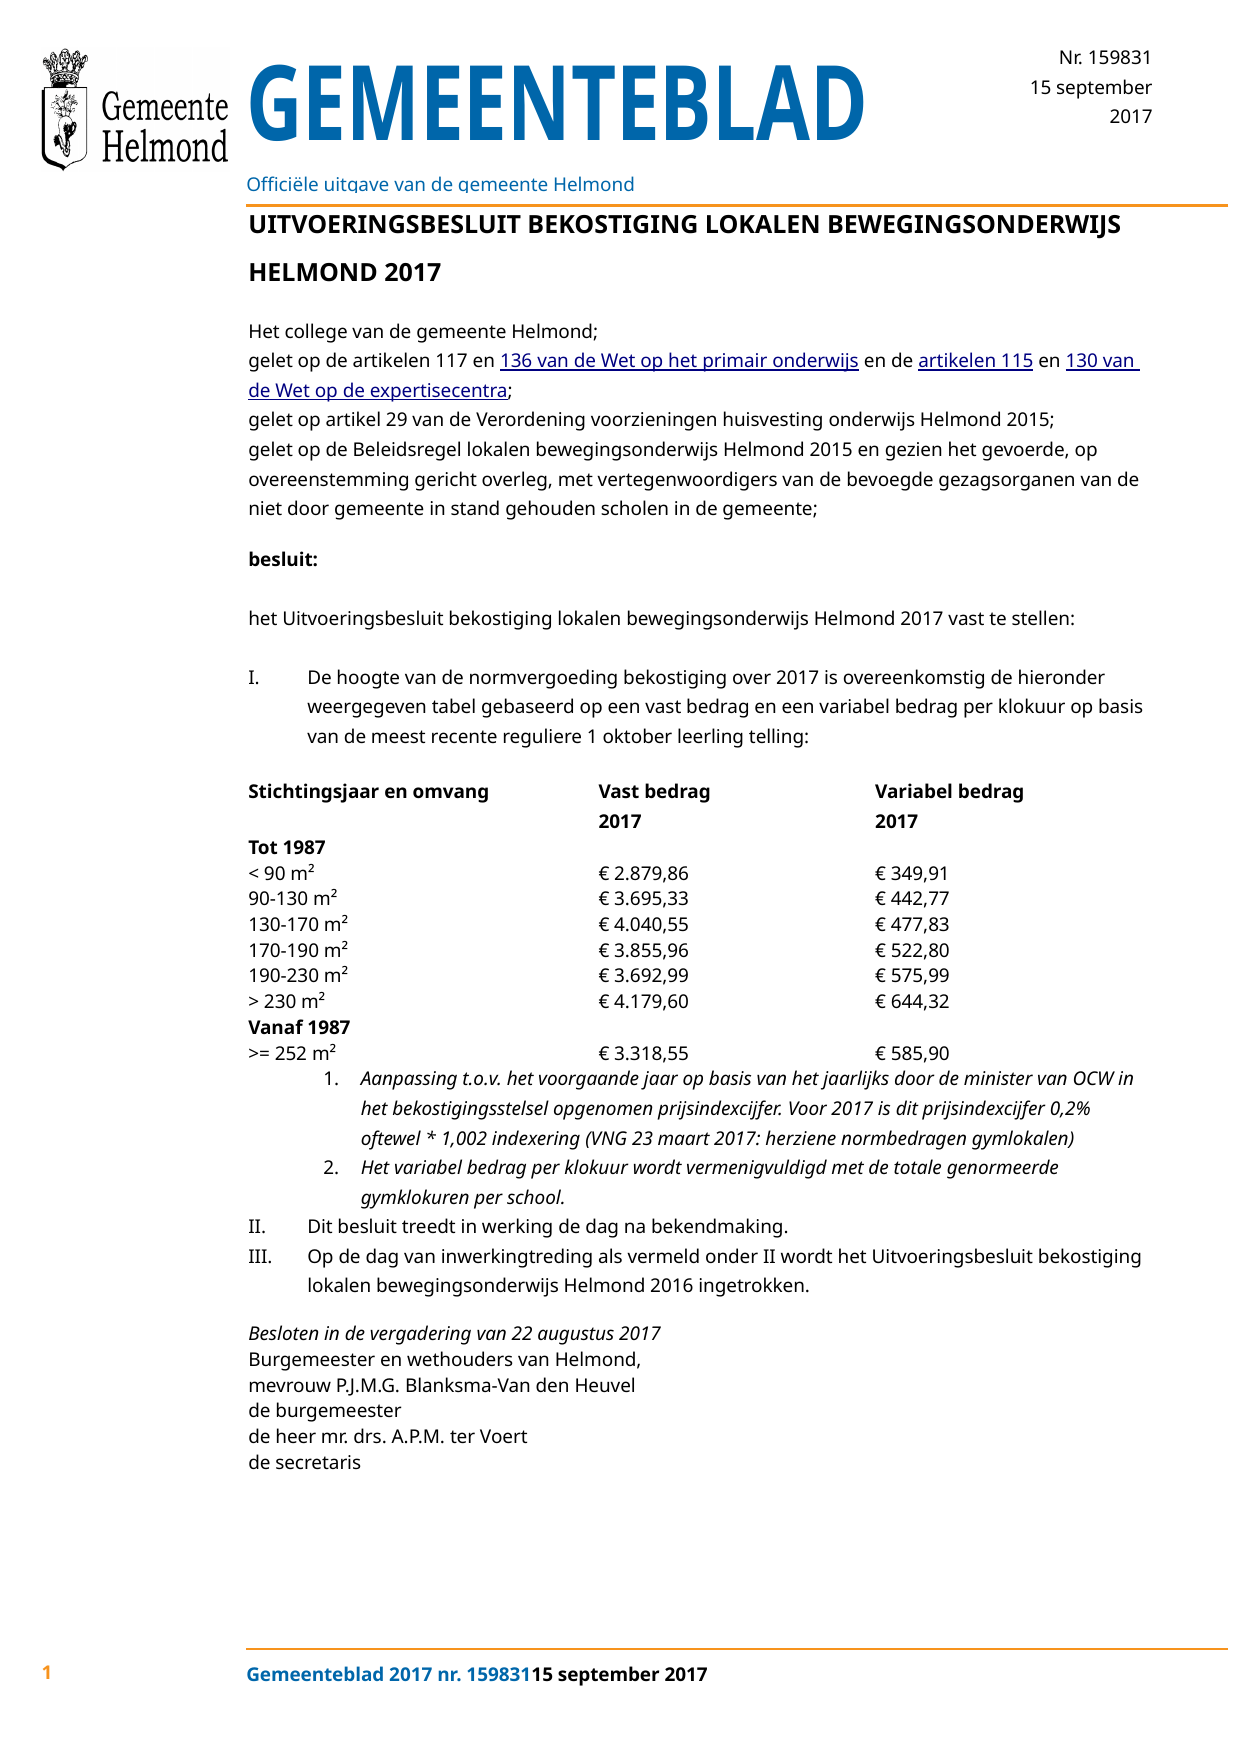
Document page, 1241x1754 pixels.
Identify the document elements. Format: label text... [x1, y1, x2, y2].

list Dit besluit treedt in werking de dag na bekendmaking. [248, 1213, 1152, 1239]
text Het college van de gemeente Helmond; [248, 318, 1152, 344]
list Het variabel bedrag per klokuur wordt vermenigvuldigd met de totale genormeerde gymklokuren per school. [323, 1154, 1152, 1210]
table_cell € 644,32 [875, 988, 1152, 1014]
table_cell € 575,99 [875, 963, 1152, 988]
text gelet op de artikelen 117 en 136 van de Wet op het primair onderwijs en de artikelen 115 en 130 van de Wet op de expertisecentra; [248, 347, 1152, 403]
text besluit: [248, 546, 1152, 571]
table_cell € 3.695,33 [598, 885, 875, 911]
text Besloten in de vergadering van 22 augustus 2017 [248, 1321, 1152, 1346]
text Burgemeester en wethouders van Helmond, [248, 1346, 1152, 1372]
text gelet op artikel 29 van de Verordening voorzieningen huisvesting onderwijs Helmond 2015; [248, 407, 1152, 432]
text de burgemeester [248, 1398, 1152, 1423]
table_cell € 3.692,99 [598, 963, 875, 988]
table_cell 190-230 m² [248, 963, 598, 988]
table_header Stichtingsjaar en omvang [248, 779, 598, 834]
table_header Variabel bedrag 2017 [875, 779, 1152, 834]
text de heer mr. drs. A.P.M. ter Voert [248, 1423, 1152, 1449]
table_cell € 349,91 [875, 860, 1152, 885]
text gelet op de Beleidsregel lokalen bewegingsonderwijs Helmond 2015 en gezien het gevoerde, op overeenstemming gericht overleg, met vertegenwoordigers van de bevoegde gezagsorganen van de niet door gemeente in stand gehouden scholen in de gemeente; [248, 436, 1152, 521]
list Op de dag van inwerkingtreding als vermeld onder II wordt het Uitvoeringsbesluit bekostiging lokalen bewegingsonderwijs Helmond 2016 ingetrokken. [248, 1243, 1152, 1298]
table_cell Vanaf 1987 [248, 1014, 1152, 1040]
list Aanpassing t.o.v. het voorgaande jaar op basis van het jaarlijks door de minister van OCW in het bekostigingsstelsel opgenomen prijsindexcijfer. Voor 2017 is dit prijsindexcijfer 0,2% oftewel * 1,002 indexering (VNG 23 maart 2017: herziene normbedragen gymlokalen) [323, 1066, 1152, 1151]
text de secretaris [248, 1449, 1152, 1475]
table_cell 130-170 m² [248, 911, 598, 937]
table_cell >= 252 m² [248, 1040, 598, 1066]
table_cell Tot 1987 [248, 834, 1152, 860]
picture [41, 47, 231, 172]
table_cell 170-190 m² [248, 937, 598, 963]
table_cell € 3.318,55 [598, 1040, 875, 1066]
table_cell € 3.855,96 [598, 937, 875, 963]
table_cell € 2.879,86 [598, 860, 875, 885]
table_cell € 4.040,55 [598, 911, 875, 937]
table_cell € 585,90 [875, 1040, 1152, 1066]
list De hoogte van de normvergoeding bekostiging over 2017 is overeenkomstig de hieronder weergegeven tabel gebaseerd op een vast bedrag en een variabel bedrag per klokuur op basis van de meest recente reguliere 1 oktober leerling telling: [248, 664, 1152, 749]
table_cell € 477,83 [875, 911, 1152, 937]
table_cell > 230 m² [248, 988, 598, 1014]
table_cell € 522,80 [875, 937, 1152, 963]
table_header Vast bedrag 2017 [598, 779, 875, 834]
table_cell € 4.179,60 [598, 988, 875, 1014]
table_cell € 442,77 [875, 885, 1152, 911]
table_cell < 90 m² [248, 860, 598, 885]
table_cell 90-130 m² [248, 885, 598, 911]
text mevrouw P.J.M.G. Blanksma-Van den Heuvel [248, 1372, 1152, 1398]
text UITVOERINGSBESLUIT BEKOSTIGING LOKALEN BEWEGINGSONDERWIJS HELMOND 2017 [248, 207, 1152, 288]
text het Uitvoeringsbesluit bekostiging lokalen bewegingsonderwijs Helmond 2017 vast te stellen: [248, 605, 1152, 631]
